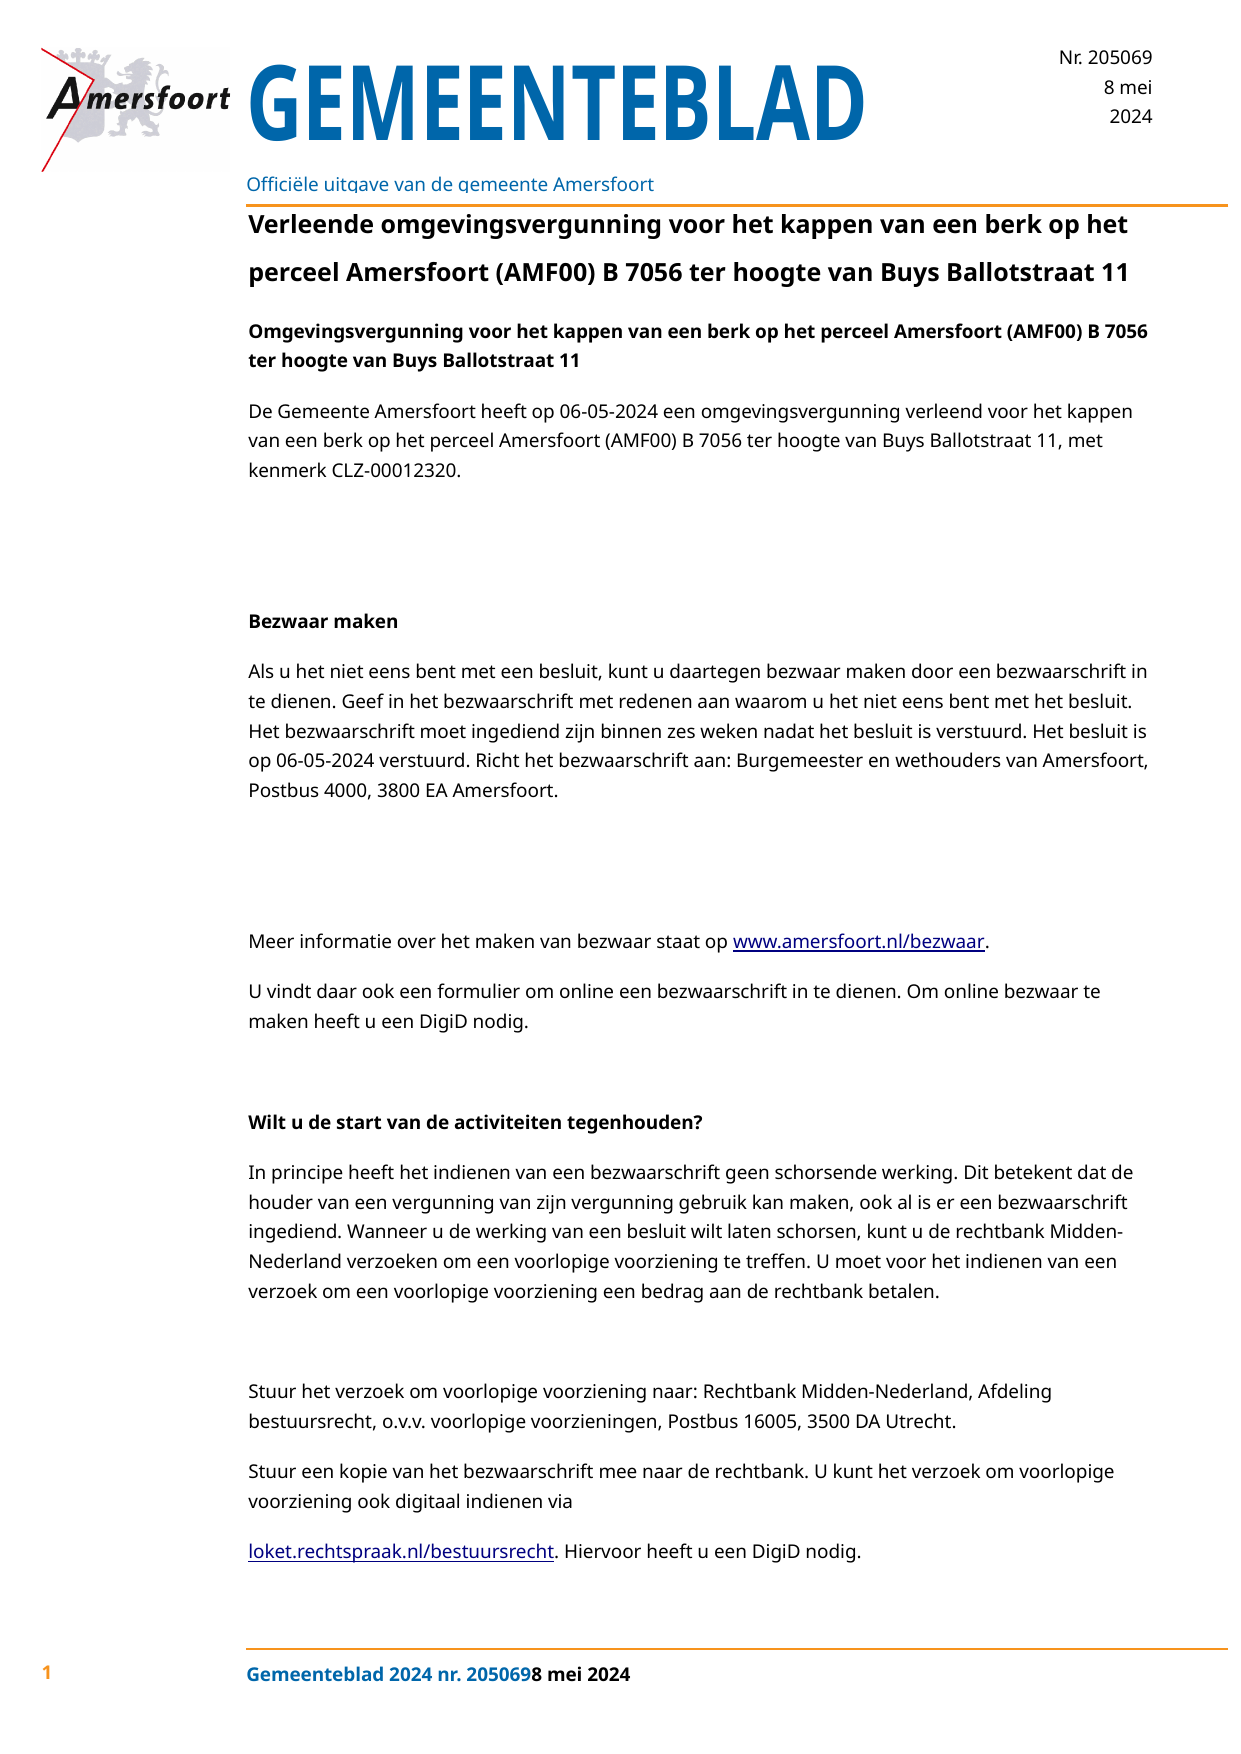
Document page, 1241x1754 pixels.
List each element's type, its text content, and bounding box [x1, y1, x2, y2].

text De Gemeente Amersfoort heeft op 06-05-2024 een omgevingsvergunning verleend voor het kappen van een berk op het perceel Amersfoort (AMF00) B 7056 ter hoogte van Buys Ballotstraat 11, met kenmerk CLZ-00012320. [248, 398, 1152, 483]
picture [41, 47, 231, 172]
text Verleende omgevingsvergunning voor het kappen van een berk op het perceel Amersfoort (AMF00) B 7056 ter hoogte van Buys Ballotstraat 11 [248, 207, 1152, 288]
text Bezwaar maken [248, 608, 1152, 634]
text Omgevingsvergunning voor het kappen van een berk op het perceel Amersfoort (AMF00) B 7056 ter hoogte van Buys Ballotstraat 11 [248, 318, 1152, 373]
text In principe heeft het indienen van een bezwaarschrift geen schorsende werking. Dit betekent dat de houder van een vergunning van zijn vergunning gebruik kan maken, ook al is er een bezwaarschrift ingediend. Wanneer u de werking van een besluit wilt laten schorsen, kunt u de rechtbank Midden-Nederland verzoeken om een voorlopige voorziening te treffen. U moet voor het indienen van een verzoek om een voorlopige voorziening een bedrag aan de rechtbank betalen. [248, 1159, 1152, 1304]
text Wilt u de start van de activiteiten tegenhouden? [248, 1109, 1152, 1135]
text U vindt daar ook een formulier om online een bezwaarschrift in te dienen. Om online bezwaar te maken heeft u een DigiD nodig. [248, 979, 1152, 1034]
text Stuur een kopie van het bezwaarschrift mee naar de rechtbank. U kunt het verzoek om voorlopige voorziening ook digitaal indienen via [248, 1459, 1152, 1514]
text Meer informatie over het maken van bezwaar staat op www.amersfoort.nl/bezwaar. [248, 928, 1152, 954]
text Stuur het verzoek om voorlopige voorziening naar: Rechtbank Midden-Nederland, Afdeling bestuursrecht, o.v.v. voorlopige voorzieningen, Postbus 16005, 3500 DA Utrecht. [248, 1379, 1152, 1434]
text loket.rechtspraak.nl/bestuursrecht. Hiervoor heeft u een DigiD nodig. [248, 1539, 1152, 1564]
text Als u het niet eens bent met een besluit, kunt u daartegen bezwaar maken door een bezwaarschrift in te dienen. Geef in het bezwaarschrift met redenen aan waarom u het niet eens bent met het besluit. Het bezwaarschrift moet ingediend zijn binnen zes weken nadat het besluit is verstuurd. Het besluit is op 06-05-2024 verstuurd. Richt het bezwaarschrift aan: Burgemeester en wethouders van Amersfoort, Postbus 4000, 3800 EA Amersfoort. [248, 659, 1152, 803]
